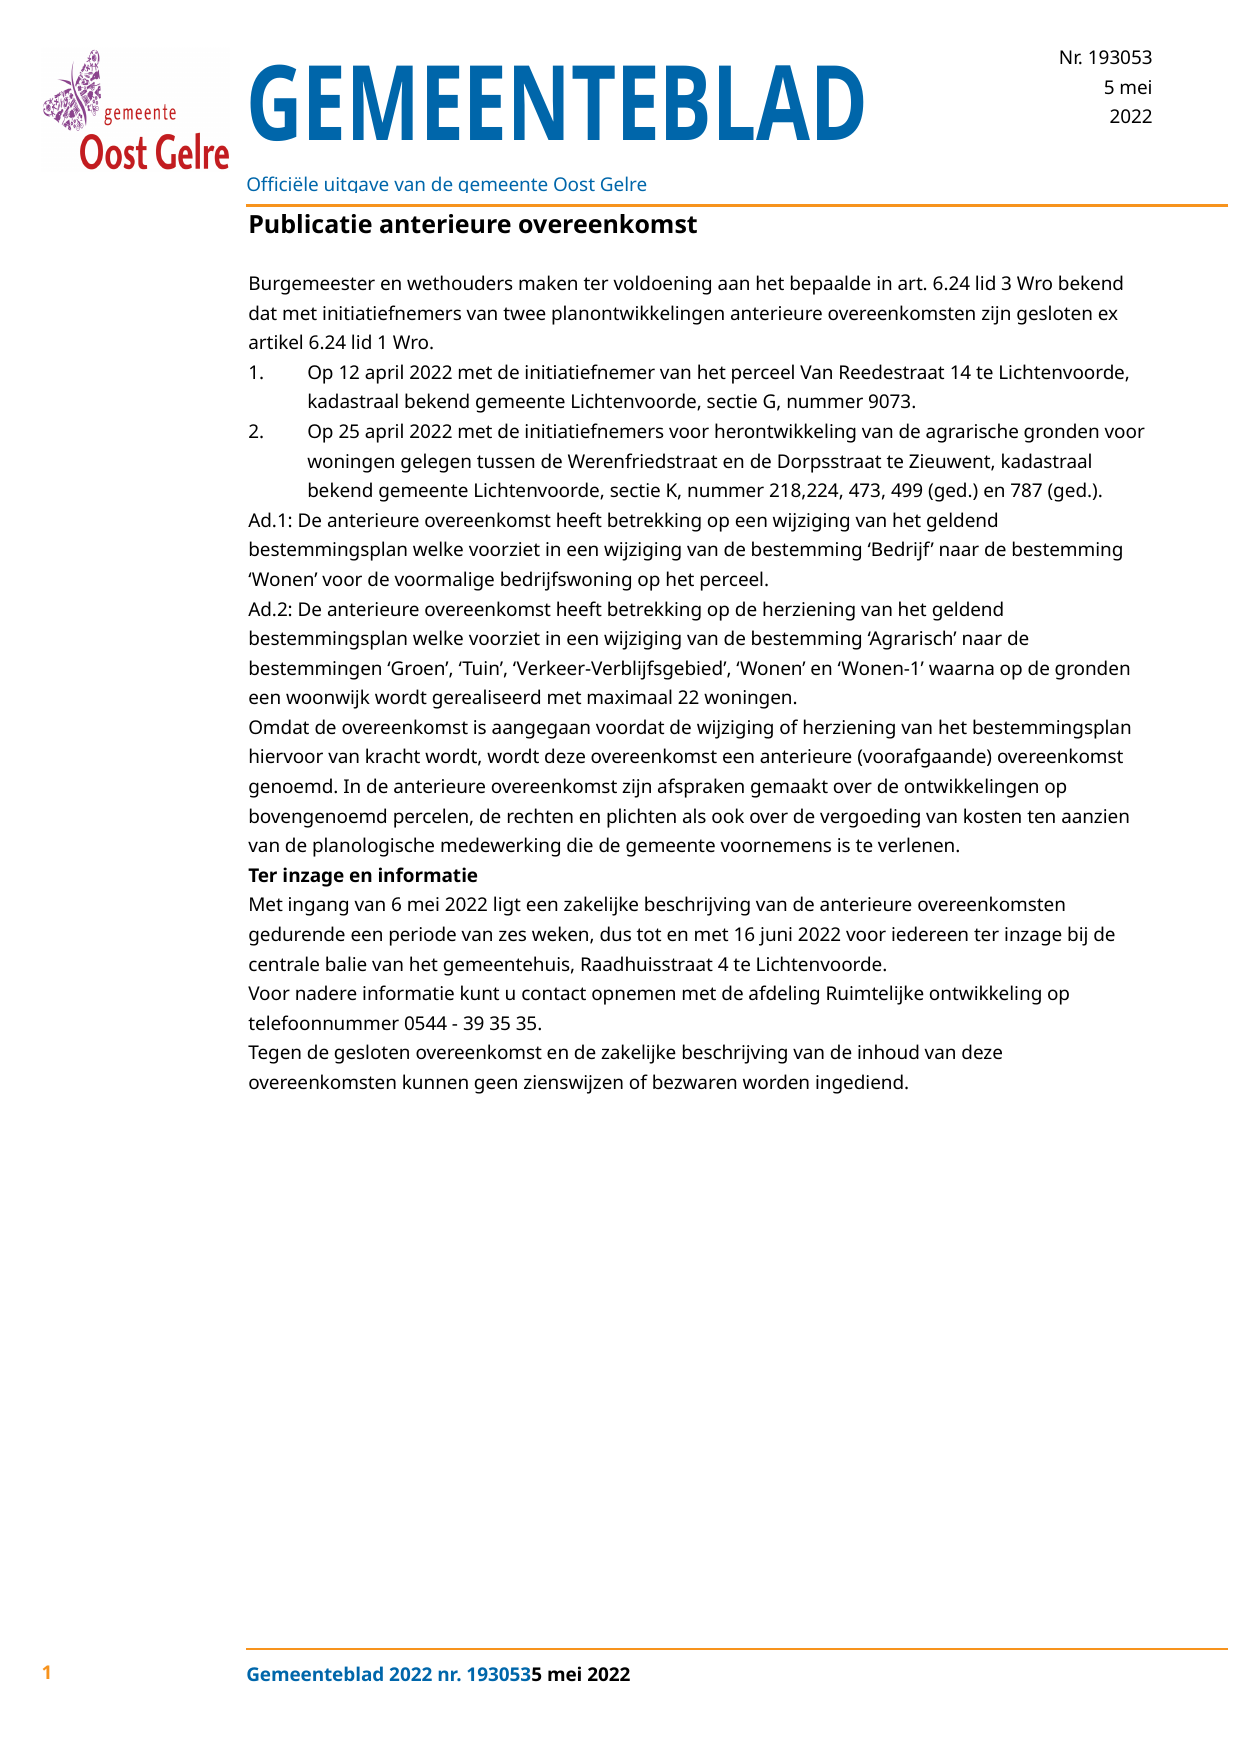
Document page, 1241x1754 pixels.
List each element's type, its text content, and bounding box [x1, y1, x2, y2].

list Op 12 april 2022 met de initiatiefnemer van het perceel Van Reedestraat 14 te Lichtenvoorde, kadastraal bekend gemeente Lichtenvoorde, sectie G, nummer 9073. [248, 359, 1152, 414]
text Tegen de gesloten overeenkomst en de zakelijke beschrijving van de inhoud van deze overeenkomsten kunnen geen zienswijzen of bezwaren worden ingediend. [248, 1039, 1152, 1095]
text Ad.1: De anterieure overeenkomst heeft betrekking op een wijziging van het geldend bestemmingsplan welke voorziet in een wijziging van de bestemming ‘Bedrijf’ naar de bestemming ‘Wonen’ voor de voormalige bedrijfswoning op het perceel. [248, 507, 1152, 592]
text Burgemeester en wethouders maken ter voldoening aan het bepaalde in art. 6.24 lid 3 Wro bekend dat met initiatiefnemers van twee planontwikkelingen anterieure overeenkomsten zijn gesloten ex artikel 6.24 lid 1 Wro. [248, 270, 1152, 355]
text Publicatie anterieure overeenkomst [248, 207, 1152, 241]
picture [41, 47, 231, 172]
list Op 25 april 2022 met de initiatiefnemers voor herontwikkeling van de agrarische gronden voor woningen gelegen tussen de Werenfriedstraat en de Dorpsstraat te Zieuwent, kadastraal bekend gemeente Lichtenvoorde, sectie K, nummer 218,224, 473, 499 (ged.) en 787 (ged.). [248, 418, 1152, 503]
text Voor nadere informatie kunt u contact opnemen met de afdeling Ruimtelijke ontwikkeling op telefoonnummer 0544 - 39 35 35. [248, 980, 1152, 1036]
text Ad.2: De anterieure overeenkomst heeft betrekking op de herziening van het geldend bestemmingsplan welke voorziet in een wijziging van de bestemming ‘Agrarisch’ naar de bestemmingen ‘Groen’, ‘Tuin’, ‘Verkeer-Verblijfsgebied’, ‘Wonen’ en ‘Wonen-1’ waarna op de gronden een woonwijk wordt gerealiseerd met maximaal 22 woningen. [248, 596, 1152, 710]
text Omdat de overeenkomst is aangegaan voordat de wijziging of herziening van het bestemmingsplan hiervoor van kracht wordt, wordt deze overeenkomst een anterieure (voorafgaande) overeenkomst genoemd. In de anterieure overeenkomst zijn afspraken gemaakt over de ontwikkelingen op bovengenoemd percelen, de rechten en plichten als ook over de vergoeding van kosten ten aanzien van de planologische medewerking die de gemeente voornemens is te verlenen. [248, 714, 1152, 858]
text Met ingang van 6 mei 2022 ligt een zakelijke beschrijving van de anterieure overeenkomsten gedurende een periode van zes weken, dus tot en met 16 juni 2022 voor iedereen ter inzage bij de centrale balie van het gemeentehuis, Raadhuisstraat 4 te Lichtenvoorde. [248, 892, 1152, 976]
text Ter inzage en informatie [248, 862, 1152, 888]
